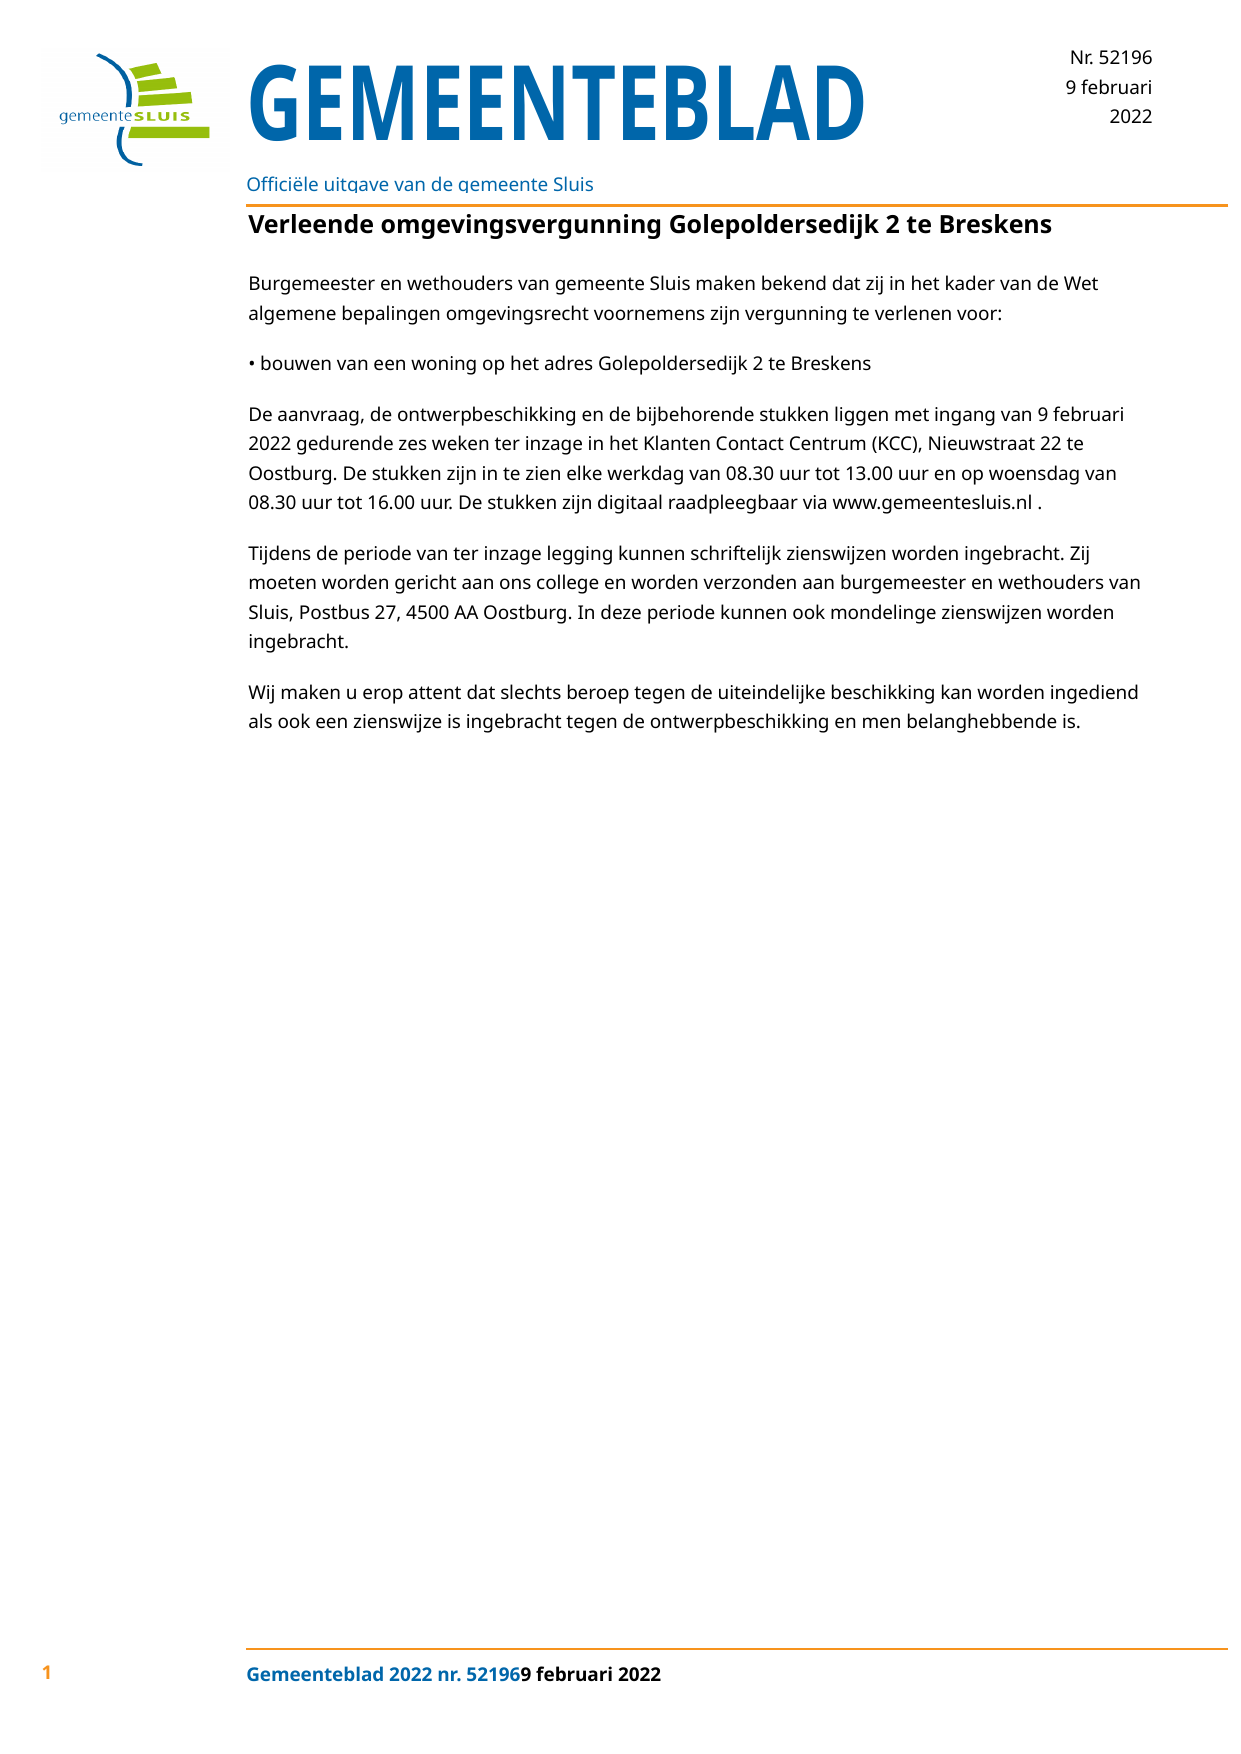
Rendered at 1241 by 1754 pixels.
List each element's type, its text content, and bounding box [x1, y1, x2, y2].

text De aanvraag, de ontwerpbeschikking en de bijbehorende stukken liggen met ingang van 9 februari 2022 gedurende zes weken ter inzage in het Klanten Contact Centrum (KCC), Nieuwstraat 22 te Oostburg. De stukken zijn in te zien elke werkdag van 08.30 uur tot 13.00 uur en op woensdag van 08.30 uur tot 16.00 uur. De stukken zijn digitaal raadpleegbaar via www.gemeentesluis.nl . [248, 401, 1152, 515]
text Burgemeester en wethouders van gemeente Sluis maken bekend dat zij in het kader van de Wet algemene bepalingen omgevingsrecht voornemens zijn vergunning te verlenen voor: [248, 270, 1152, 326]
picture [41, 47, 231, 172]
text Verleende omgevingsvergunning Golepoldersedijk 2 te Breskens [248, 207, 1152, 241]
text Tijdens de periode van ter inzage legging kunnen schriftelijk zienswijzen worden ingebracht. Zij moeten worden gericht aan ons college en worden verzonden aan burgemeester en wethouders van Sluis, Postbus 27, 4500 AA Oostburg. In deze periode kunnen ook mondelinge zienswijzen worden ingebracht. [248, 540, 1152, 654]
text • bouwen van een woning op het adres Golepoldersedijk 2 te Breskens [248, 350, 1152, 376]
text Wij maken u erop attent dat slechts beroep tegen de uiteindelijke beschikking kan worden ingediend als ook een zienswijze is ingebracht tegen de ontwerpbeschikking en men belanghebbende is. [248, 679, 1152, 734]
